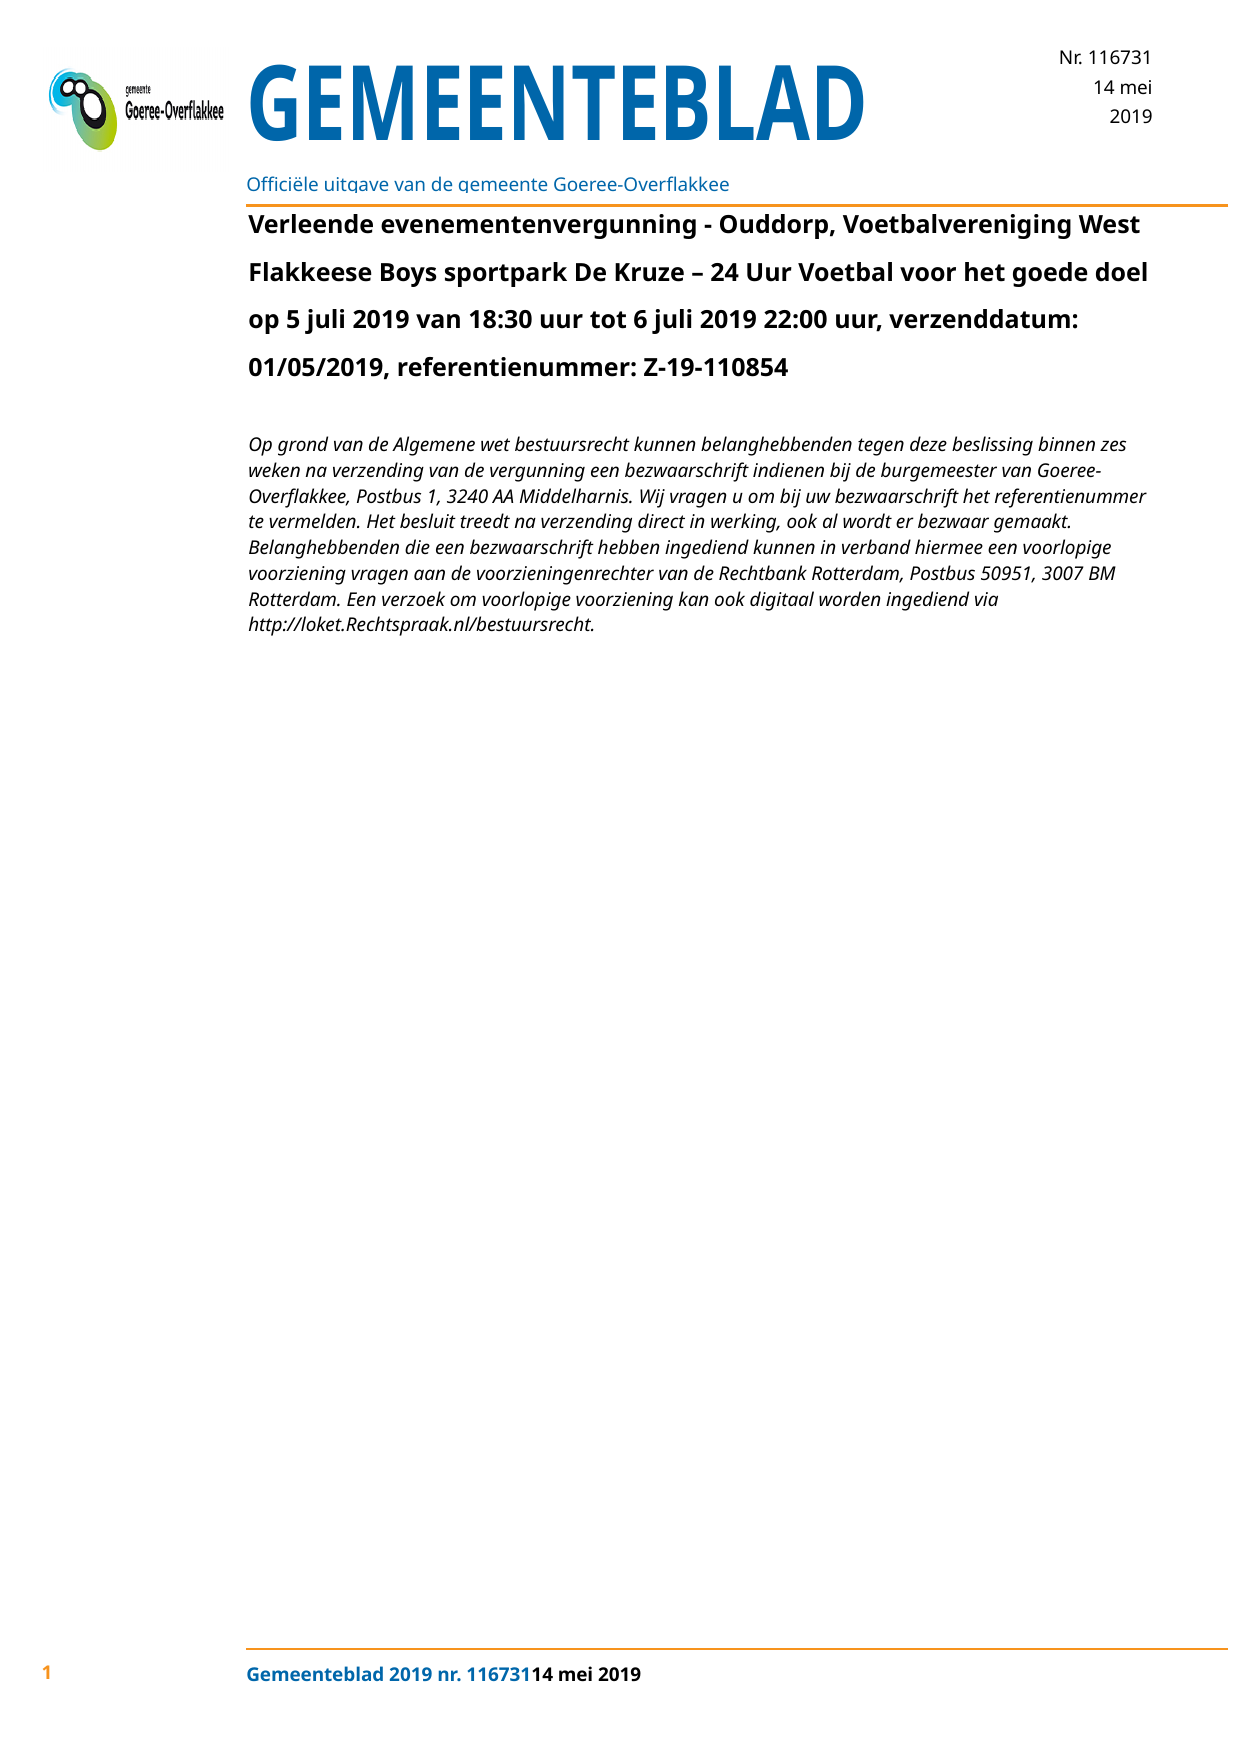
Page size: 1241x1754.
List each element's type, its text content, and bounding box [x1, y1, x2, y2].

text Op grond van de Algemene wet bestuursrecht kunnen belanghebbenden tegen deze beslissing binnen zes weken na verzending van de vergunning een bezwaarschrift indienen bij de burgemeester van Goeree-Overflakkee, Postbus 1, 3240 AA Middelharnis. Wij vragen u om bij uw bezwaarschrift het referentienummer te vermelden. Het besluit treedt na verzending direct in werking, ook al wordt er bezwaar gemaakt. Belanghebbenden die een bezwaarschrift hebben ingediend kunnen in verband hiermee een voorlopige voorziening vragen aan de voorzieningenrechter van de Rechtbank Rotterdam, Postbus 50951, 3007 BM Rotterdam. Een verzoek om voorlopige voorziening kan ook digitaal worden ingediend via http://loket.Rechtspraak.nl/bestuursrecht. [248, 431, 1152, 637]
text Verleende evenementenvergunning - Ouddorp, Voetbalvereniging West Flakkeese Boys sportpark De Kruze – 24 Uur Voetbal voor het goede doel op 5 juli 2019 van 18:30 uur tot 6 juli 2019 22:00 uur, verzenddatum: 01/05/2019, referentienummer: Z-19-110854 [248, 207, 1152, 384]
picture [41, 47, 231, 172]
